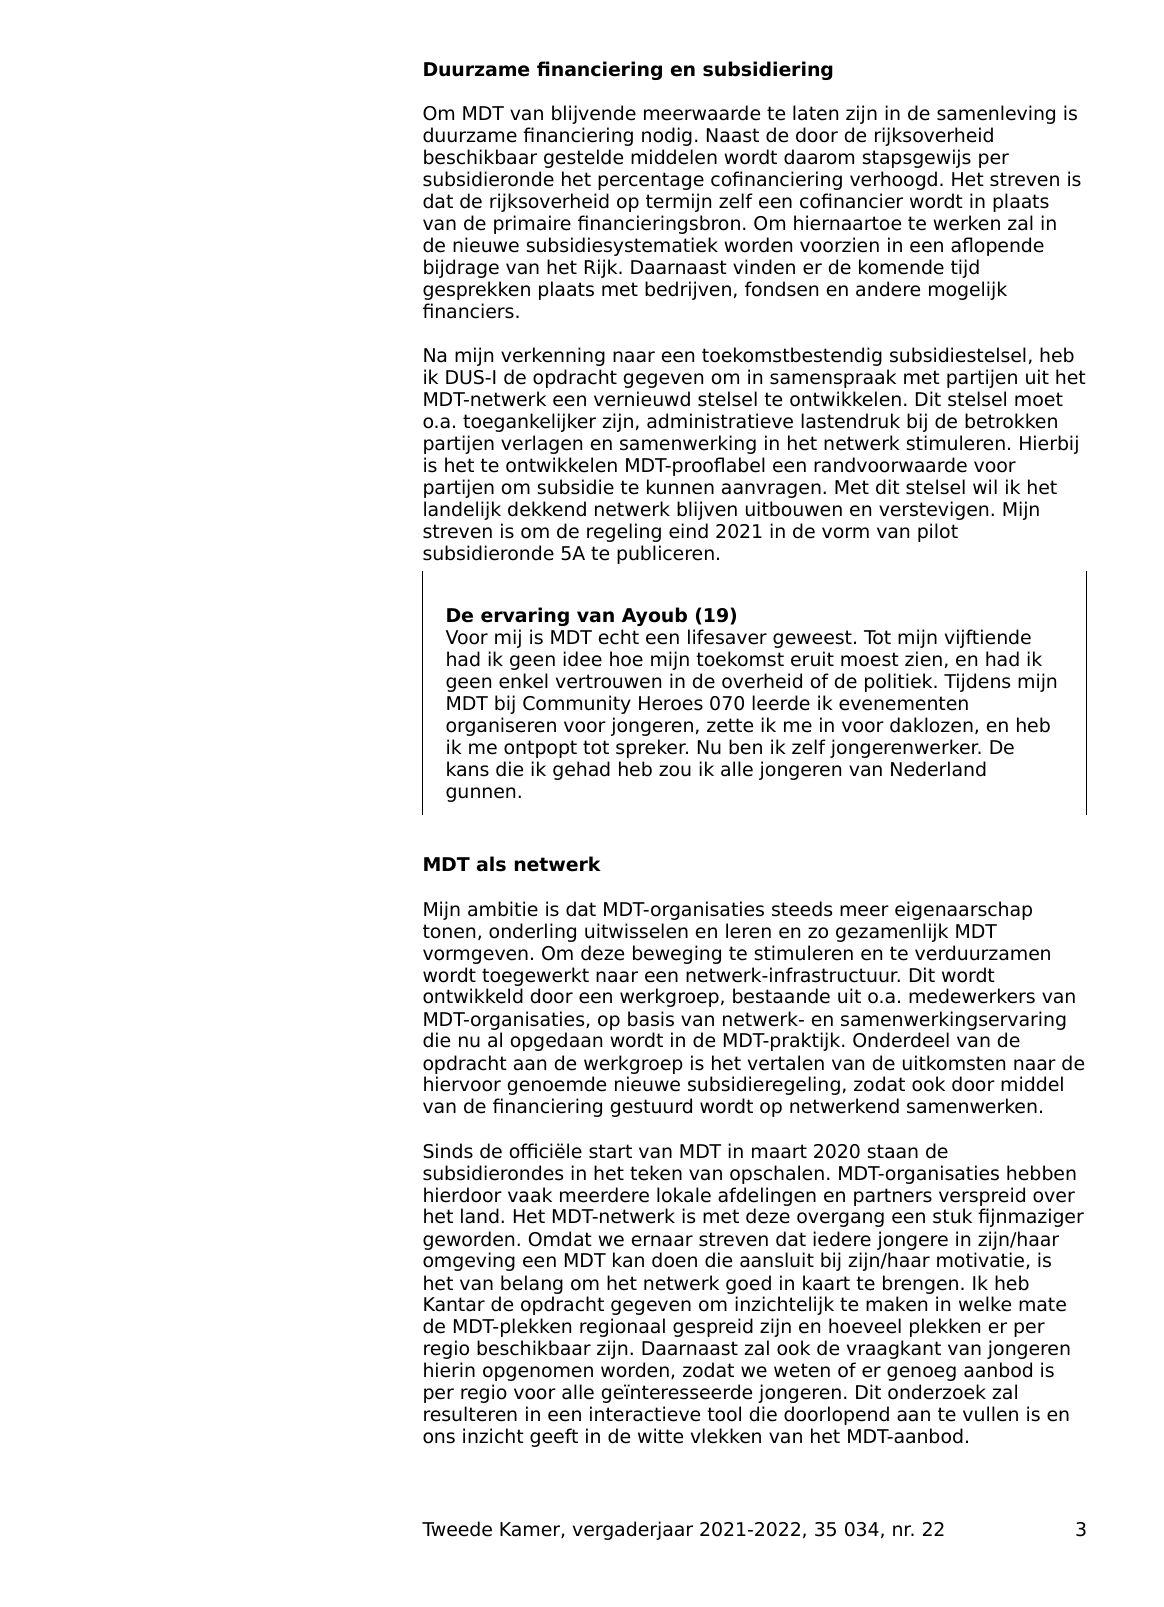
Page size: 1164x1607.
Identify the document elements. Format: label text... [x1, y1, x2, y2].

subtitle MDT als netwerk [422, 854, 1087, 876]
text Na mijn verkenning naar een toekomstbestendig subsidiestelsel, heb ik DUS-I de opdracht gegeven om in samenspraak met partijen uit het MDT-netwerk een vernieuwd stelsel te ontwikkelen. Dit stelsel moet o.a. toegankelijker zijn, administratieve lastendruk bij de betrokken partijen verlagen en samenwerking in het netwerk stimuleren. Hierbij is het te ontwikkelen MDT-prooflabel een randvoorwaarde voor partijen om subsidie te kunnen aanvragen. Met dit stelsel wil ik het landelijk dekkend netwerk blijven uitbouwen en verstevigen. Mijn streven is om de regeling eind 2021 in de vorm van pilot subsidieronde 5A te publiceren. [422, 345, 1087, 565]
table_header De ervaring van Ayoub (19) Voor mij is MDT echt een lifesaver geweest. Tot mijn vijftiende had ik geen idee hoe mijn toekomst eruit moest zien, en had ik geen enkel vertrouwen in de overheid of de politiek. Tijdens mijn MDT bij Community Heroes 070 leerde ik evenementen organiseren voor jongeren, zette ik me in voor daklozen, en heb ik me ontpopt tot spreker. Nu ben ik zelf jongerenwerker. De kans die ik gehad heb zou ik alle jongeren van Nederland gunnen. [423, 571, 1086, 814]
text Sinds de officiële start van MDT in maart 2020 staan de subsidierondes in het teken van opschalen. MDT-organisaties hebben hierdoor vaak meerdere lokale afdelingen en partners verspreid over het land. Het MDT-netwerk is met deze overgang een stuk fijnmaziger geworden. Omdat we ernaar streven dat iedere jongere in zijn/haar omgeving een MDT kan doen die aansluit bij zijn/haar motivatie, is het van belang om het netwerk goed in kaart te brengen. Ik heb Kantar de opdracht gegeven om inzichtelijk te maken in welke mate de MDT-plekken regionaal gespreid zijn en hoeveel plekken er per regio beschikbaar zijn. Daarnaast zal ook de vraagkant van jongeren hierin opgenomen worden, zodat we weten of er genoeg aanbod is per regio voor alle geïnteresseerde jongeren. Dit onderzoek zal resulteren in een interactieve tool die doorlopend aan te vullen is en ons inzicht geeft in de witte vlekken van het MDT-aanbod. [422, 1141, 1087, 1448]
text Mijn ambitie is dat MDT-organisaties steeds meer eigenaarschap tonen, onderling uitwisselen en leren en zo gezamenlijk MDT vormgeven. Om deze beweging te stimuleren en te verduurzamen wordt toegewerkt naar een netwerk-infrastructuur. Dit wordt ontwikkeld door een werkgroep, bestaande uit o.a. medewerkers van MDT-organisaties, op basis van netwerk- en samenwerkingservaring die nu al opgedaan wordt in de MDT-praktijk. Onderdeel van de opdracht aan de werkgroep is het vertalen van de uitkomsten naar de hiervoor genoemde nieuwe subsidieregeling, zodat ook door middel van de financiering gestuurd wordt op netwerkend samenwerken. [422, 898, 1087, 1118]
subtitle Duurzame financiering en subsidiering [422, 59, 1087, 81]
text Om MDT van blijvende meerwaarde te laten zijn in de samenleving is duurzame financiering nodig. Naast de door de rijksoverheid beschikbaar gestelde middelen wordt daarom stapsgewijs per subsidieronde het percentage cofinanciering verhoogd. Het streven is dat de rijksoverheid op termijn zelf een cofinancier wordt in plaats van de primaire financieringsbron. Om hiernaartoe te werken zal in de nieuwe subsidiesystematiek worden voorzien in een aflopende bijdrage van het Rijk. Daarnaast vinden er de komende tijd gesprekken plaats met bedrijven, fondsen en andere mogelijk financiers. [422, 103, 1087, 323]
